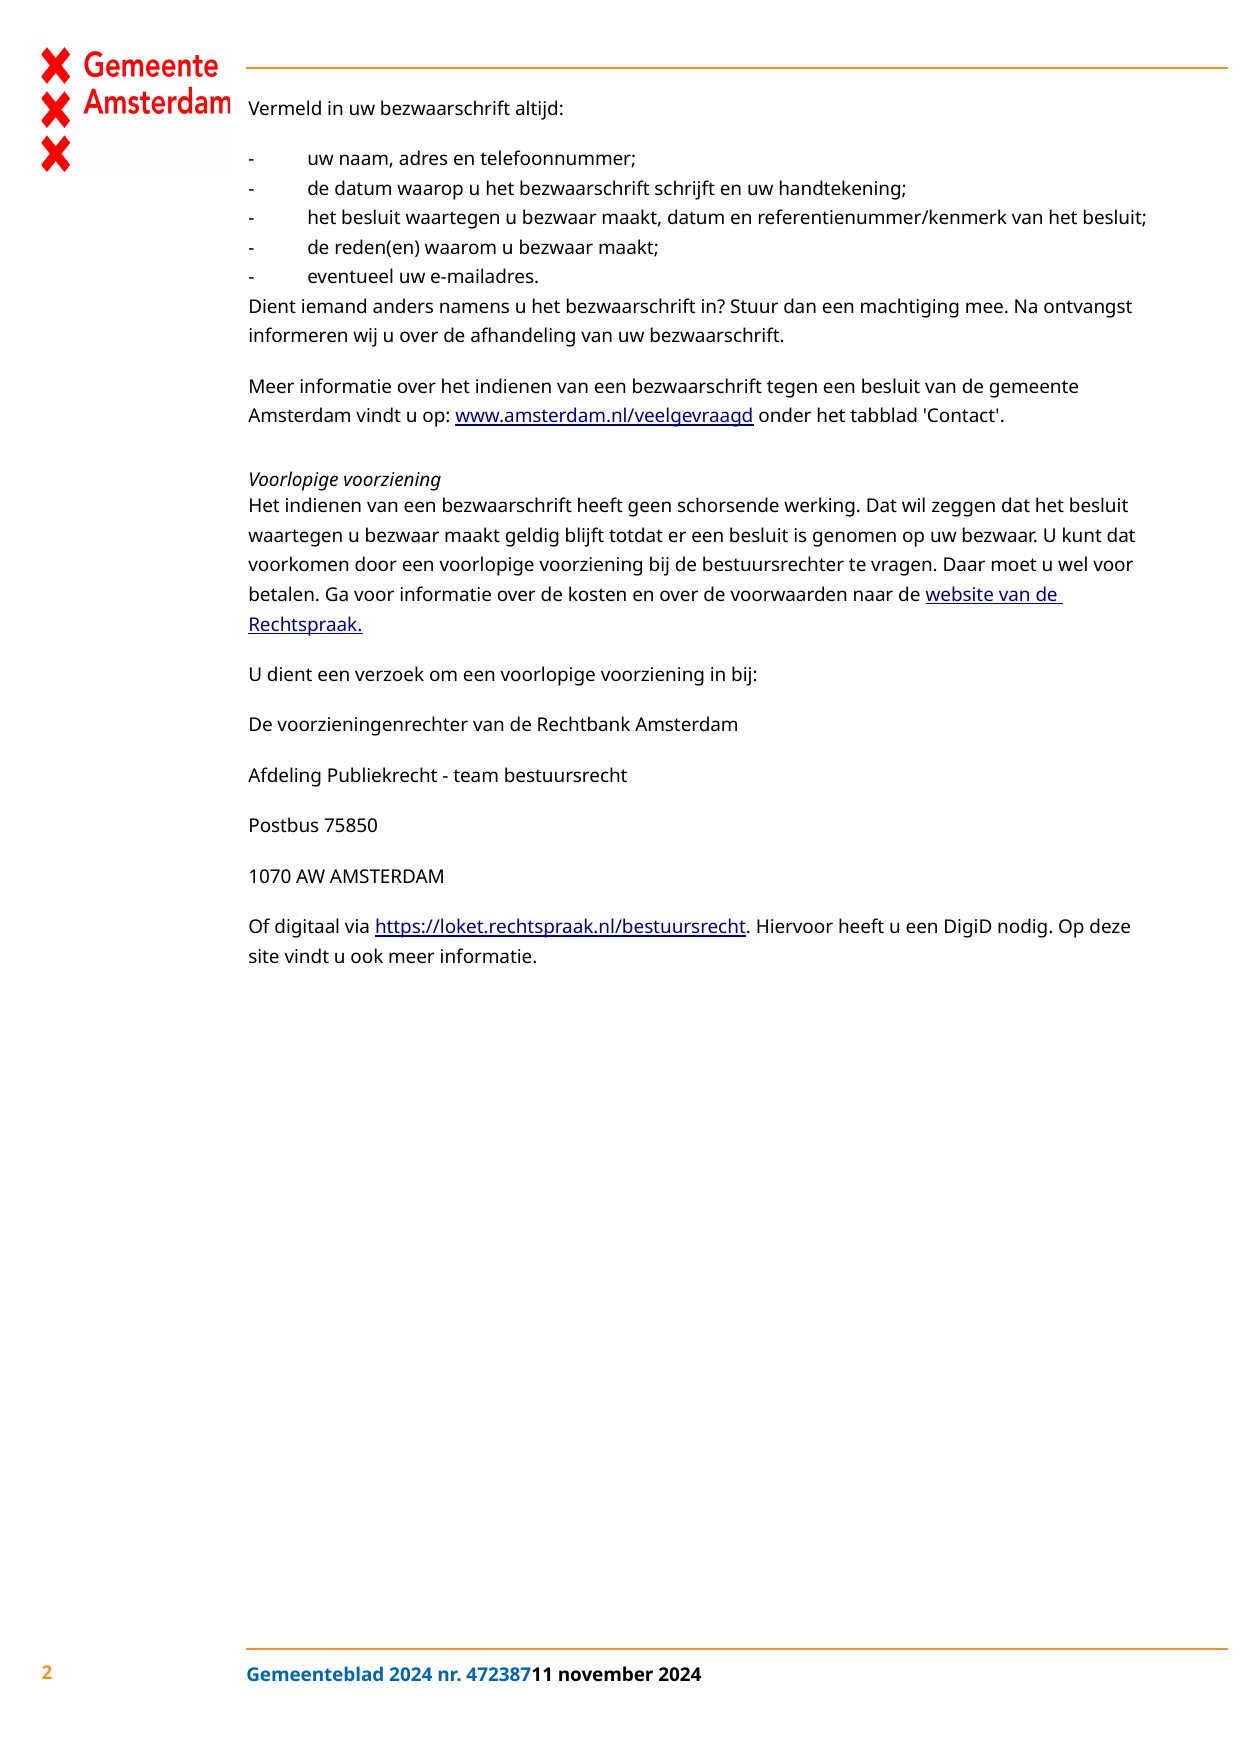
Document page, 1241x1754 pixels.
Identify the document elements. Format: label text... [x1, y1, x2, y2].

text Postbus 75850 [248, 812, 1152, 838]
text Voorlopige voorziening [248, 467, 1152, 492]
text Meer informatie over het indienen van een bezwaarschrift tegen een besluit van de gemeente Amsterdam vindt u op: www.amsterdam.nl/veelgevraagd onder het tabblad 'Contact'. [248, 373, 1152, 428]
picture [41, 47, 231, 172]
text Of digitaal via https://loket.rechtspraak.nl/bestuursrecht. Hiervoor heeft u een DigiD nodig. Op deze site vindt u ook meer informatie. [248, 913, 1152, 968]
text Afdeling Publiekrecht - team bestuursrecht [248, 762, 1152, 788]
text De voorzieningenrechter van de Rechtbank Amsterdam [248, 712, 1152, 737]
list de datum waarop u het bezwaarschrift schrijft en uw handtekening; [248, 175, 1152, 201]
text Het indienen van een bezwaarschrift heeft geen schorsende werking. Dat wil zeggen dat het besluit waartegen u bezwaar maakt geldig blijft totdat er een besluit is genomen op uw bezwaar. U kunt dat voorkomen door een voorlopige voorziening bij de bestuursrechter te vragen. Daar moet u wel voor betalen. Ga voor informatie over de kosten en over de voorwaarden naar de website van de Rechtspraak. [248, 492, 1152, 636]
text U dient een verzoek om een voorlopige voorziening in bij: [248, 661, 1152, 687]
list de reden(en) waarom u bezwaar maakt; [248, 234, 1152, 260]
list het besluit waartegen u bezwaar maakt, datum en referentienummer/kenmerk van het besluit; [248, 204, 1152, 230]
text Dient iemand anders namens u het bezwaarschrift in? Stuur dan een machtiging mee. Na ontvangst informeren wij u over de afhandeling van uw bezwaarschrift. [248, 293, 1152, 348]
text 1070 AW AMSTERDAM [248, 863, 1152, 888]
list eventueel uw e-mailadres. [248, 263, 1152, 289]
list uw naam, adres en telefoonnummer; [248, 145, 1152, 171]
text Vermeld in uw bezwaarschrift altijd: [248, 95, 1152, 121]
